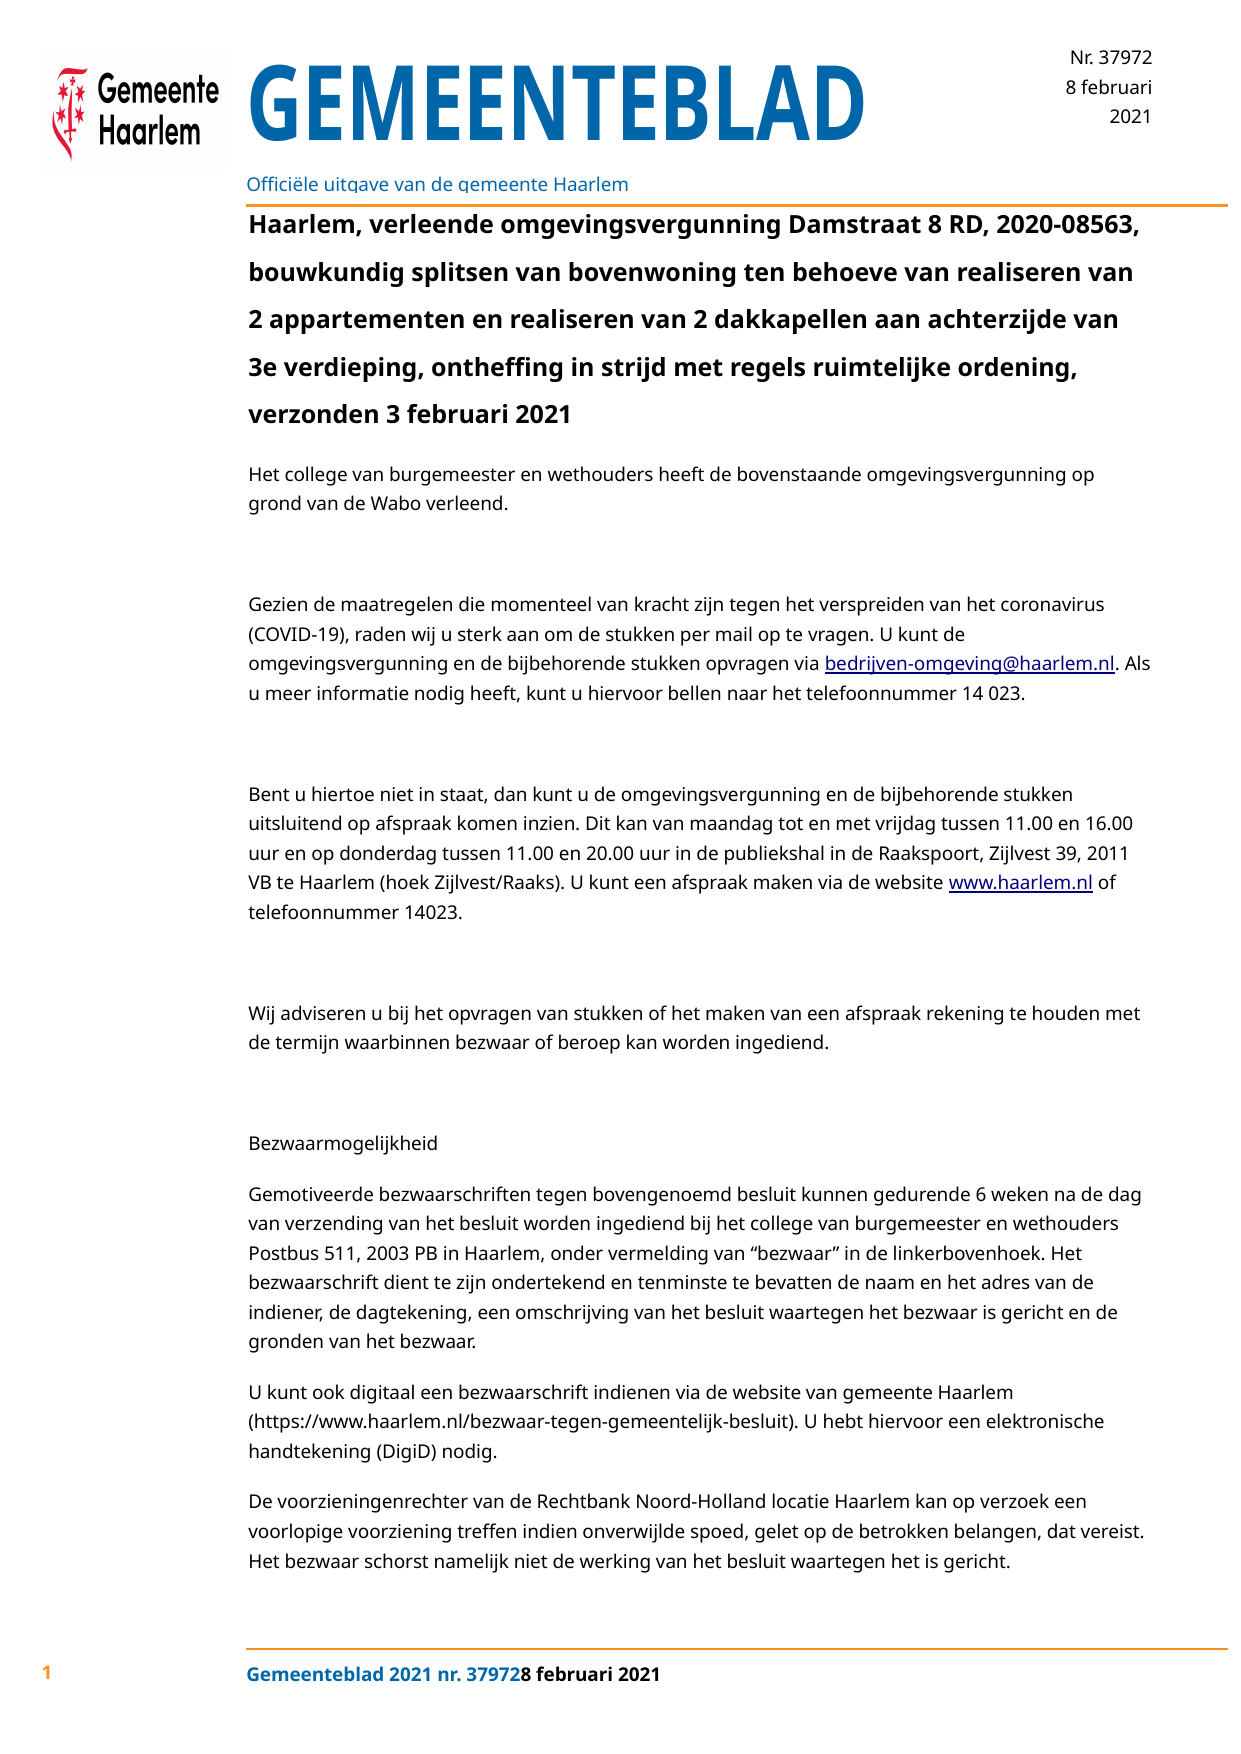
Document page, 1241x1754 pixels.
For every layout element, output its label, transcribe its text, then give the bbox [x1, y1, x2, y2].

text Bent u hiertoe niet in staat, dan kunt u de omgevingsvergunning en de bijbehorende stukken uitsluitend op afspraak komen inzien. Dit kan van maandag tot en met vrijdag tussen 11.00 en 16.00 uur en op donderdag tussen 11.00 en 20.00 uur in de publiekshal in de Raakspoort, Zijlvest 39, 2011 VB te Haarlem (hoek Zijlvest/Raaks). U kunt een afspraak maken via de website www.haarlem.nl of telefoonnummer 14023. [248, 781, 1152, 925]
text Wij adviseren u bij het opvragen van stukken of het maken van een afspraak rekening te houden met de termijn waarbinnen bezwaar of beroep kan worden ingediend. [248, 1000, 1152, 1055]
picture [41, 47, 231, 172]
text Bezwaarmogelijkheid [248, 1130, 1152, 1156]
text Haarlem, verleende omgevingsvergunning Damstraat 8 RD, 2020-08563, bouwkundig splitsen van bovenwoning ten behoeve van realiseren van 2 appartementen en realiseren van 2 dakkapellen aan achterzijde van 3e verdieping, ontheffing in strijd met regels ruimtelijke ordening, verzonden 3 februari 2021 [248, 207, 1152, 431]
text Het college van burgemeester en wethouders heeft de bovenstaande omgevingsvergunning op grond van de Wabo verleend. [248, 461, 1152, 516]
text Gemotiveerde bezwaarschriften tegen bovengenoemd besluit kunnen gedurende 6 weken na de dag van verzending van het besluit worden ingediend bij het college van burgemeester en wethouders Postbus 511, 2003 PB in Haarlem, onder vermelding van “bezwaar” in de linkerbovenhoek. Het bezwaarschrift dient te zijn ondertekend en tenminste te bevatten de naam en het adres van de indiener, de dagtekening, een omschrijving van het besluit waartegen het bezwaar is gericht en de gronden van het bezwaar. [248, 1181, 1152, 1354]
text U kunt ook digitaal een bezwaarschrift indienen via de website van gemeente Haarlem (https://www.haarlem.nl/bezwaar-tegen-gemeentelijk-besluit). U hebt hiervoor een elektronische handtekening (DigiD) nodig. [248, 1379, 1152, 1464]
text Gezien de maatregelen die momenteel van kracht zijn tegen het verspreiden van het coronavirus (COVID-19), raden wij u sterk aan om de stukken per mail op te vragen. U kunt de omgevingsvergunning en de bijbehorende stukken opvragen via bedrijven-omgeving@haarlem.nl. Als u meer informatie nodig heeft, kunt u hiervoor bellen naar het telefoonnummer 14 023. [248, 591, 1152, 706]
text De voorzieningenrechter van de Rechtbank Noord-Holland locatie Haarlem kan op verzoek een voorlopige voorziening treffen indien onverwijlde spoed, gelet op de betrokken belangen, dat vereist. Het bezwaar schorst namelijk niet de werking van het besluit waartegen het is gericht. [248, 1489, 1152, 1573]
